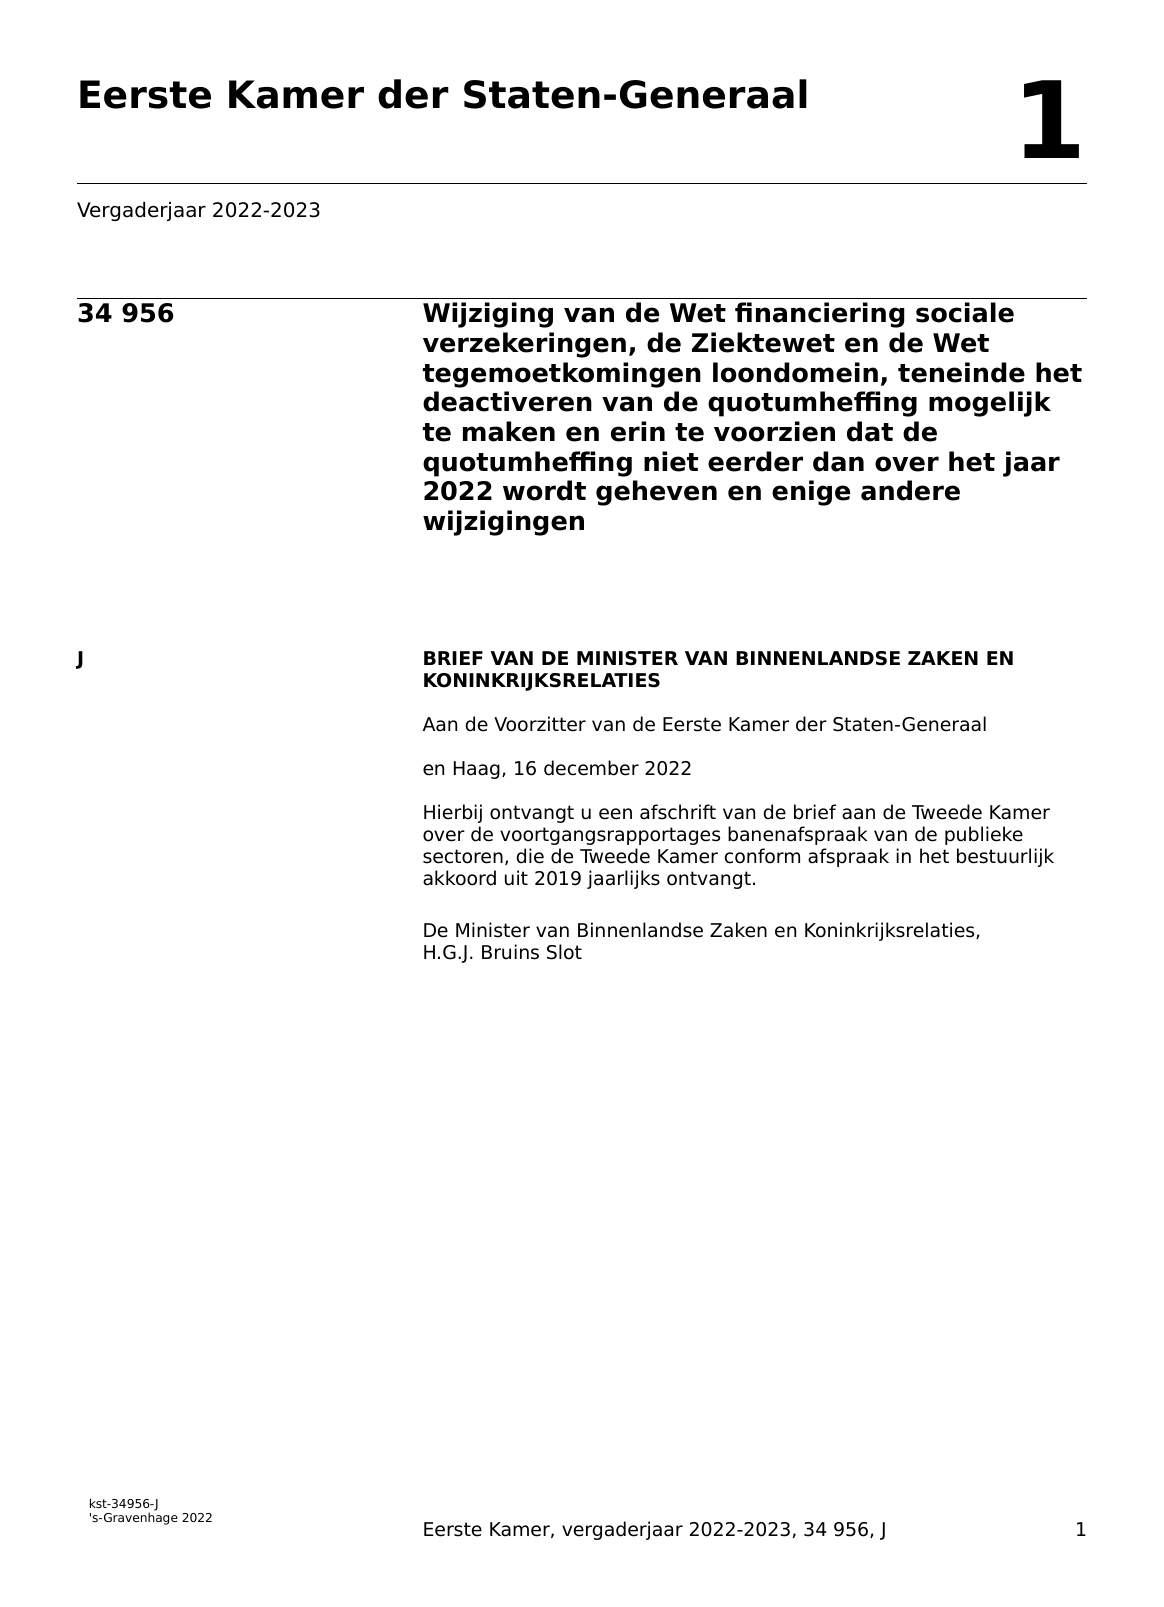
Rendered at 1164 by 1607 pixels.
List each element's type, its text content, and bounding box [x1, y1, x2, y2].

table_header Eerste Kamer der Staten-Generaal [77, 59, 886, 183]
subtitle J BRIEF VAN DE MINISTER VAN BINNENLANDSE ZAKEN EN KONINKRIJKSRELATIES [77, 647, 1087, 691]
text Hierbij ontvangt u een afschrift van de brief aan de Tweede Kamer over de voortgangsrapportages banenafspraak van de publieke sectoren, die de Tweede Kamer conform afspraak in het bestuurlijk akkoord uit 2019 jaarlijks ontvangt. [422, 802, 1087, 890]
text 's-Gravenhage 2022 [88, 1511, 323, 1525]
text kst-34956-J [88, 1497, 323, 1511]
table_header 1 [886, 59, 1087, 183]
table_cell Vergaderjaar 2022-2023 [77, 184, 1087, 298]
text De Minister van Binnenlandse Zaken en Koninkrijksrelaties, H.G.J. Bruins Slot [422, 920, 1087, 964]
subtitle 34 956 Wijziging van de Wet financiering sociale verzekeringen, de Ziektewet en de Wet tegemoetkomingen loondomein, teneinde het deactiveren van de quotumheffing mogelijk te maken en erin te voorzien dat de quotumheffing niet eerder dan over het jaar 2022 wordt geheven en enige andere wijzigingen [77, 299, 1087, 536]
text en Haag, 16 december 2022 [422, 758, 1087, 780]
text Aan de Voorzitter van de Eerste Kamer der Staten-Generaal [422, 714, 1087, 736]
